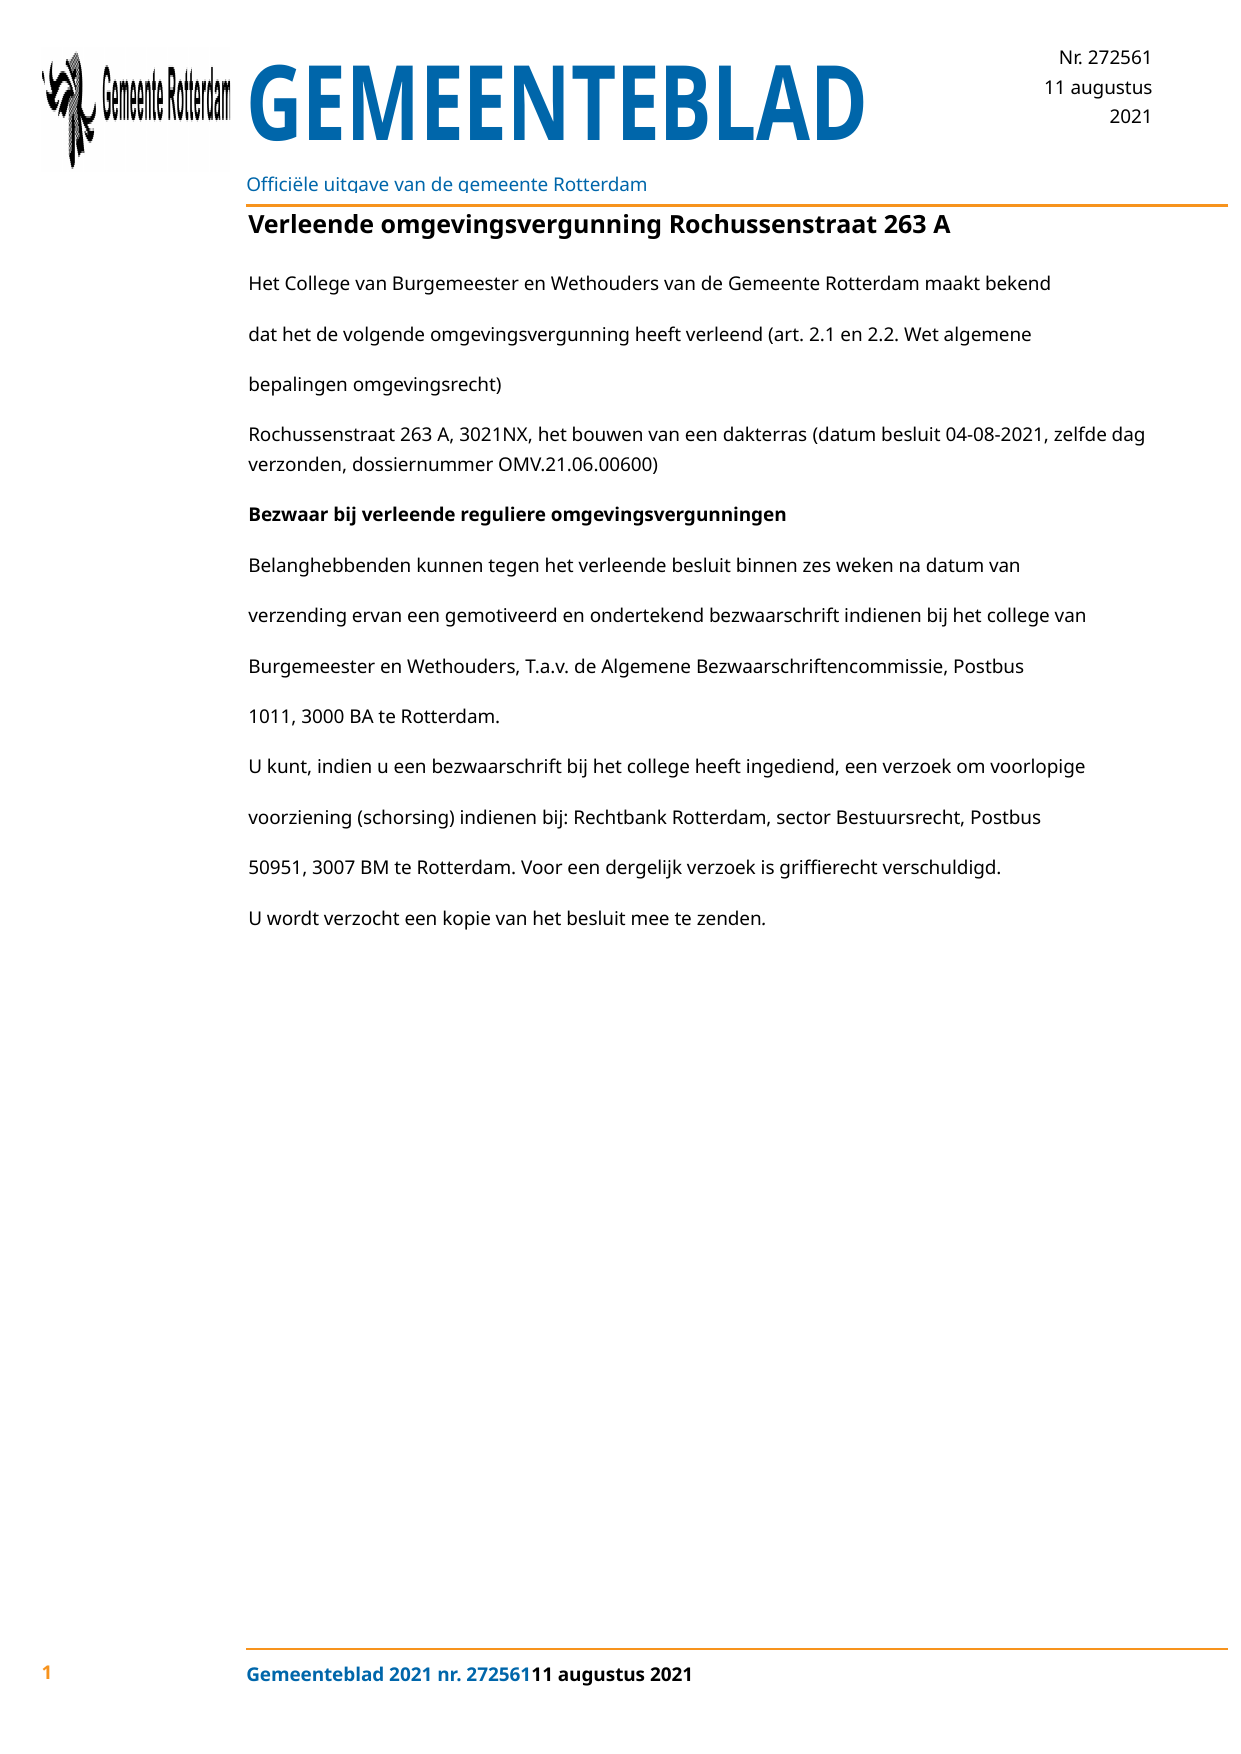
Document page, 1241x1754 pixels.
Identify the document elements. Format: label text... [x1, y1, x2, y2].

text U wordt verzocht een kopie van het besluit mee te zenden. [248, 905, 1152, 931]
text Bezwaar bij verleende reguliere omgevingsvergunningen [248, 502, 1152, 527]
text Rochussenstraat 263 A, 3021NX, het bouwen van een dakterras (datum besluit 04-08-2021, zelfde dag verzonden, dossiernummer OMV.21.06.00600) [248, 422, 1152, 477]
text voorziening (schorsing) indienen bij: Rechtbank Rotterdam, sector Bestuursrecht, Postbus [248, 804, 1152, 830]
text verzending ervan een gemotiveerd en ondertekend bezwaarschrift indienen bij het college van [248, 602, 1152, 628]
text U kunt, indien u een bezwaarschrift bij het college heeft ingediend, een verzoek om voorlopige [248, 754, 1152, 779]
text Het College van Burgemeester en Wethouders van de Gemeente Rotterdam maakt bekend [248, 270, 1152, 296]
text 50951, 3007 BM te Rotterdam. Voor een dergelijk verzoek is griffierecht verschuldigd. [248, 854, 1152, 880]
text Verleende omgevingsvergunning Rochussenstraat 263 A [248, 207, 1152, 241]
picture [41, 47, 231, 172]
text 1011, 3000 BA te Rotterdam. [248, 703, 1152, 729]
text Belanghebbenden kunnen tegen het verleende besluit binnen zes weken na datum van [248, 552, 1152, 578]
text dat het de volgende omgevingsvergunning heeft verleend (art. 2.1 en 2.2. Wet algemene [248, 321, 1152, 346]
text Burgemeester en Wethouders, T.a.v. de Algemene Bezwaarschriftencommissie, Postbus [248, 653, 1152, 678]
text bepalingen omgevingsrecht) [248, 371, 1152, 397]
